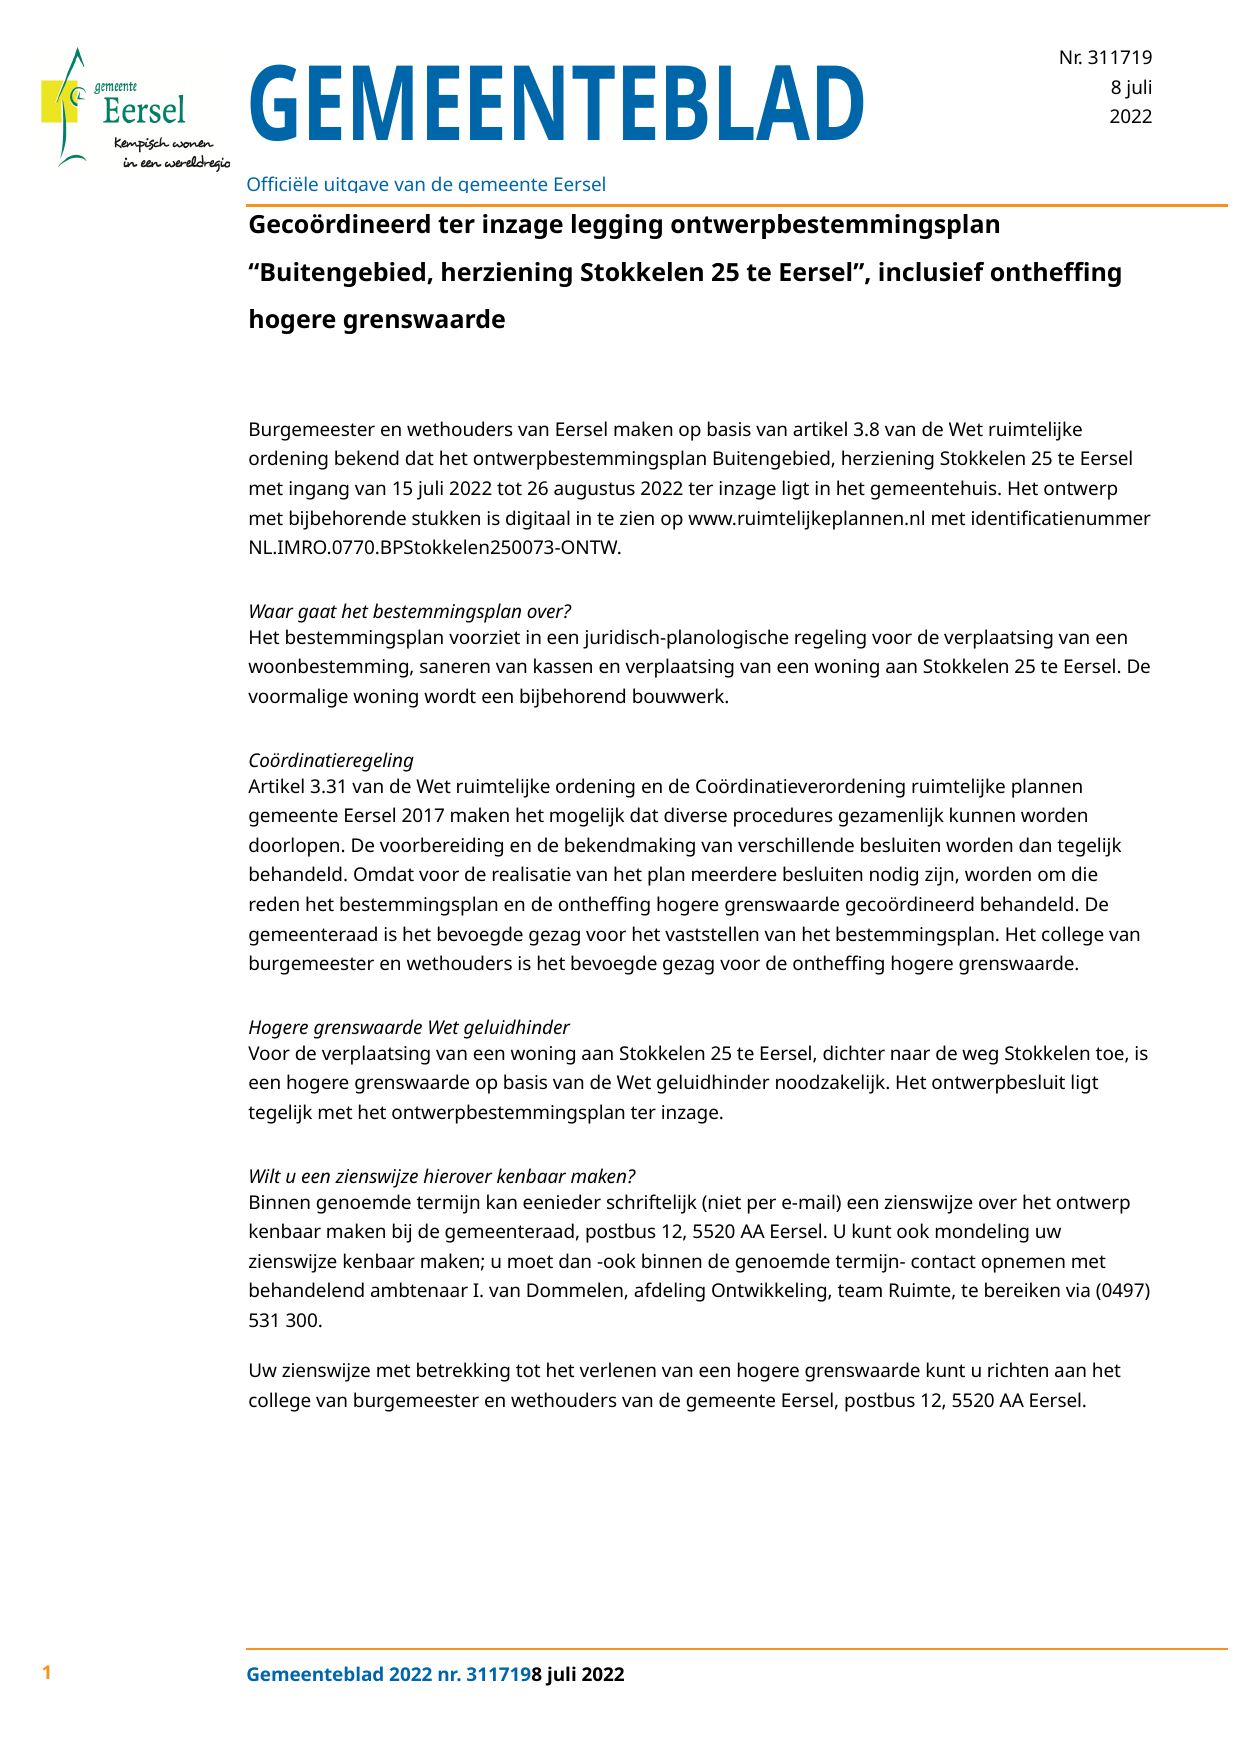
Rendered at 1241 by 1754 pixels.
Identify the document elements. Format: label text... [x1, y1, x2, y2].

text Coördinatieregeling [248, 747, 1152, 773]
text Gecoördineerd ter inzage legging ontwerpbestemmingsplan “Buitengebied, herziening Stokkelen 25 te Eersel”, inclusief ontheffing hogere grenswaarde [248, 207, 1152, 336]
text Hogere grenswaarde Wet geluidhinder [248, 1014, 1152, 1040]
text Binnen genoemde termijn kan eenieder schriftelijk (niet per e-mail) een zienswijze over het ontwerp kenbaar maken bij de gemeenteraad, postbus 12, 5520 AA Eersel. U kunt ook mondeling uw zienswijze kenbaar maken; u moet dan -ook binnen de genoemde termijn- contact opnemen met behandelend ambtenaar I. van Dommelen, afdeling Ontwikkeling, team Ruimte, te bereiken via (0497) 531 300. [248, 1189, 1152, 1333]
text Het bestemmingsplan voorziet in een juridisch-planologische regeling voor de verplaatsing van een woonbestemming, saneren van kassen en verplaatsing van een woning aan Stokkelen 25 te Eersel. De voormalige woning wordt een bijbehorend bouwwerk. [248, 624, 1152, 709]
text Voor de verplaatsing van een woning aan Stokkelen 25 te Eersel, dichter naar de weg Stokkelen toe, is een hogere grenswaarde op basis van de Wet geluidhinder noodzakelijk. Het ontwerpbesluit ligt tegelijk met het ontwerpbestemmingsplan ter inzage. [248, 1040, 1152, 1125]
text Wilt u een zienswijze hierover kenbaar maken? [248, 1163, 1152, 1189]
text Waar gaat het bestemmingsplan over? [248, 598, 1152, 624]
text Uw zienswijze met betrekking tot het verlenen van een hogere grenswaarde kunt u richten aan het college van burgemeester en wethouders van de gemeente Eersel, postbus 12, 5520 AA Eersel. [248, 1358, 1152, 1413]
text Burgemeester en wethouders van Eersel maken op basis van artikel 3.8 van de Wet ruimtelijke ordening bekend dat het ontwerpbestemmingsplan Buitengebied, herziening Stokkelen 25 te Eersel met ingang van 15 juli 2022 tot 26 augustus 2022 ter inzage ligt in het gemeentehuis. Het ontwerp met bijbehorende stukken is digitaal in te zien op www.ruimtelijkeplannen.nl met identificatienummer NL.IMRO.0770.BPStokkelen250073-ONTW. [248, 416, 1152, 560]
text Artikel 3.31 van de Wet ruimtelijke ordening en de Coördinatieverordening ruimtelijke plannen gemeente Eersel 2017 maken het mogelijk dat diverse procedures gezamenlijk kunnen worden doorlopen. De voorbereiding en de bekendmaking van verschillende besluiten worden dan tegelijk behandeld. Omdat voor de realisatie van het plan meerdere besluiten nodig zijn, worden om die reden het bestemmingsplan en de ontheffing hogere grenswaarde gecoördineerd behandeld. De gemeenteraad is het bevoegde gezag voor het vaststellen van het bestemmingsplan. Het college van burgemeester en wethouders is het bevoegde gezag voor de ontheffing hogere grenswaarde. [248, 773, 1152, 976]
picture [41, 47, 231, 172]
